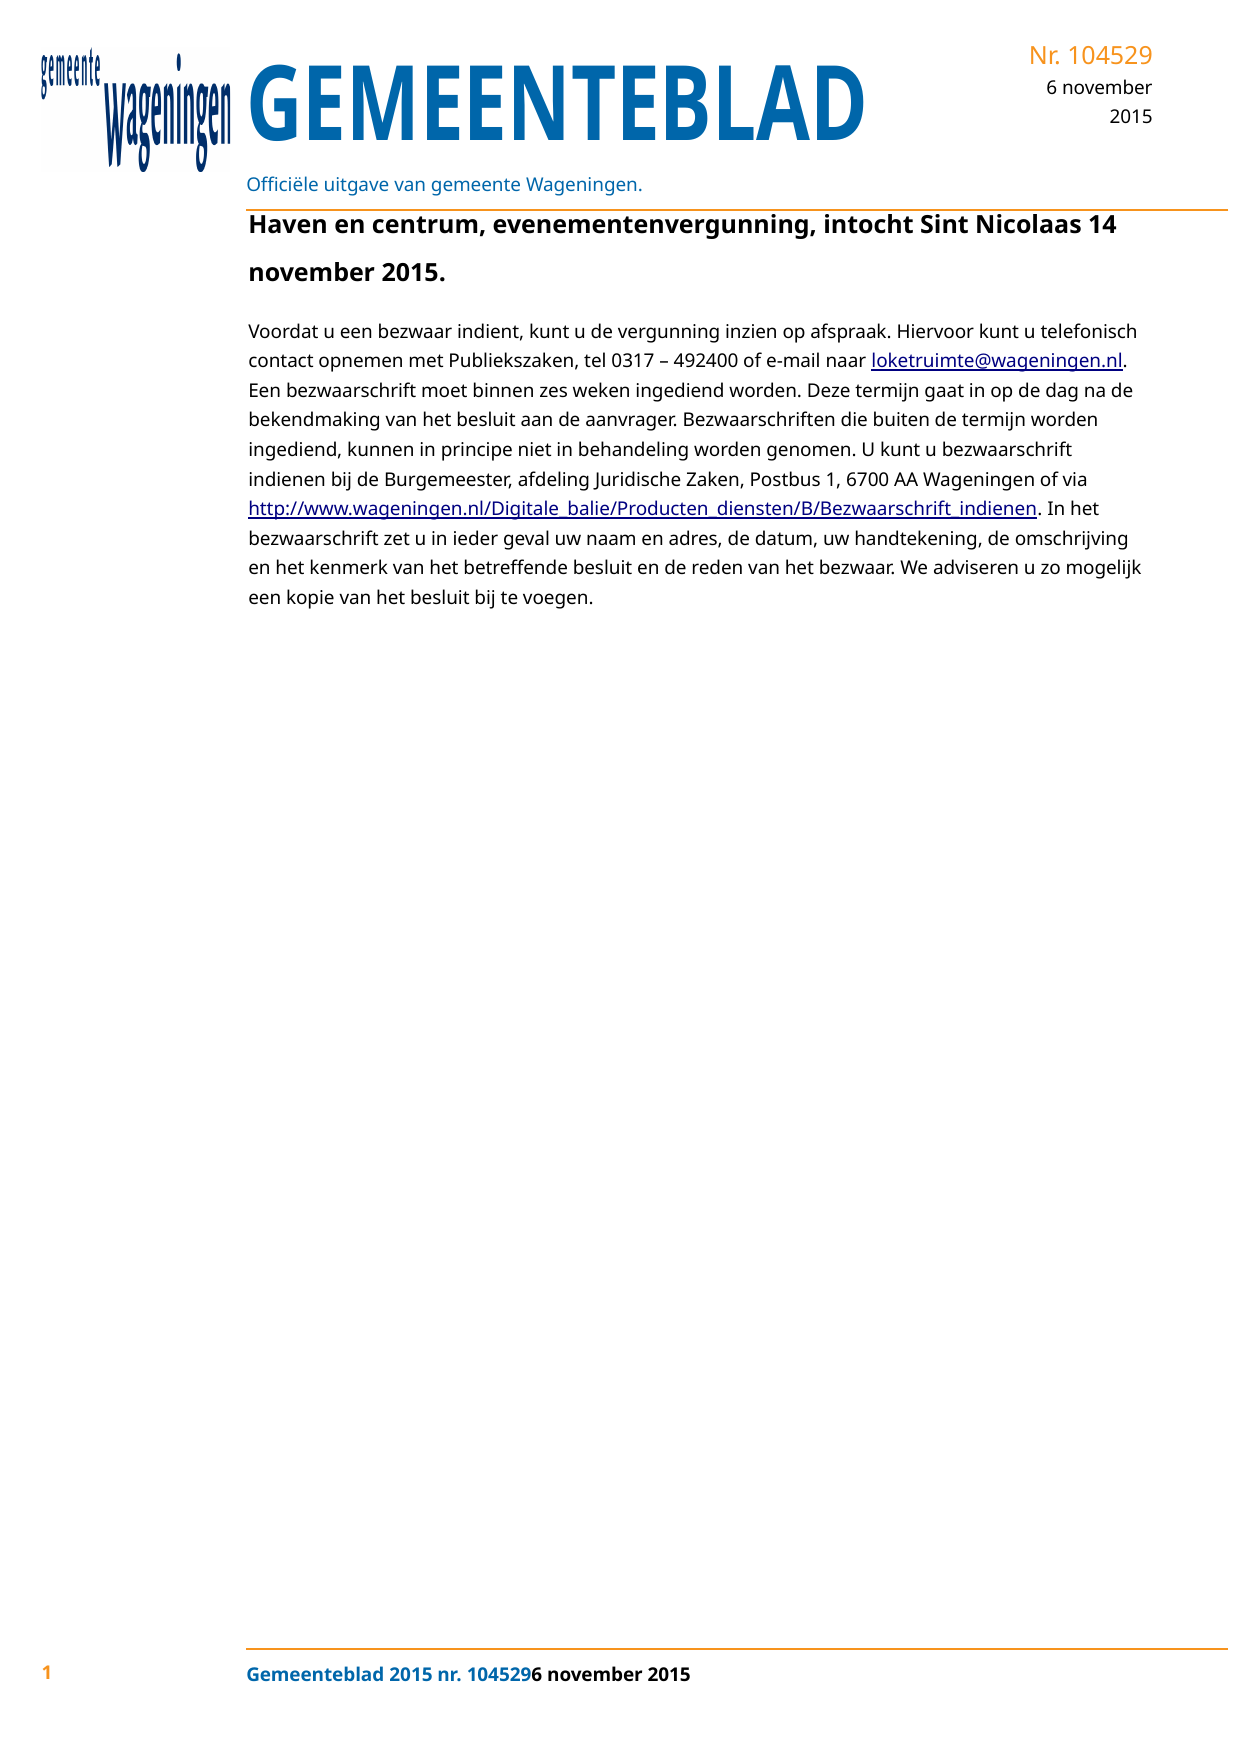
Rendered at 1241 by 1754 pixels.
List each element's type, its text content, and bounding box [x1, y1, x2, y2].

text Haven en centrum, evenementenvergunning, intocht Sint Nicolaas 14 november 2015. [248, 211, 1152, 288]
text Voordat u een bezwaar indient, kunt u de vergunning inzien op afspraak. Hiervoor kunt u telefonisch contact opnemen met Publiekszaken, tel 0317 – 492400 of e-mail naar loketruimte@wageningen.nl. Een bezwaarschrift moet binnen zes weken ingediend worden. Deze termijn gaat in op de dag na de bekendmaking van het besluit aan de aanvrager. Bezwaarschriften die buiten de termijn worden ingediend, kunnen in principe niet in behandeling worden genomen. U kunt u bezwaarschrift indienen bij de Burgemeester, afdeling Juridische Zaken, Postbus 1, 6700 AA Wageningen of via http://www.wageningen.nl/Digitale_balie/Producten_diensten/B/Bezwaarschrift_indienen. In het bezwaarschrift zet u in ieder geval uw naam en adres, de datum, uw handtekening, de omschrijving en het kenmerk van het betreffende besluit en de reden van het bezwaar. We adviseren u zo mogelijk een kopie van het besluit bij te voegen. [248, 318, 1152, 610]
picture [41, 47, 231, 172]
